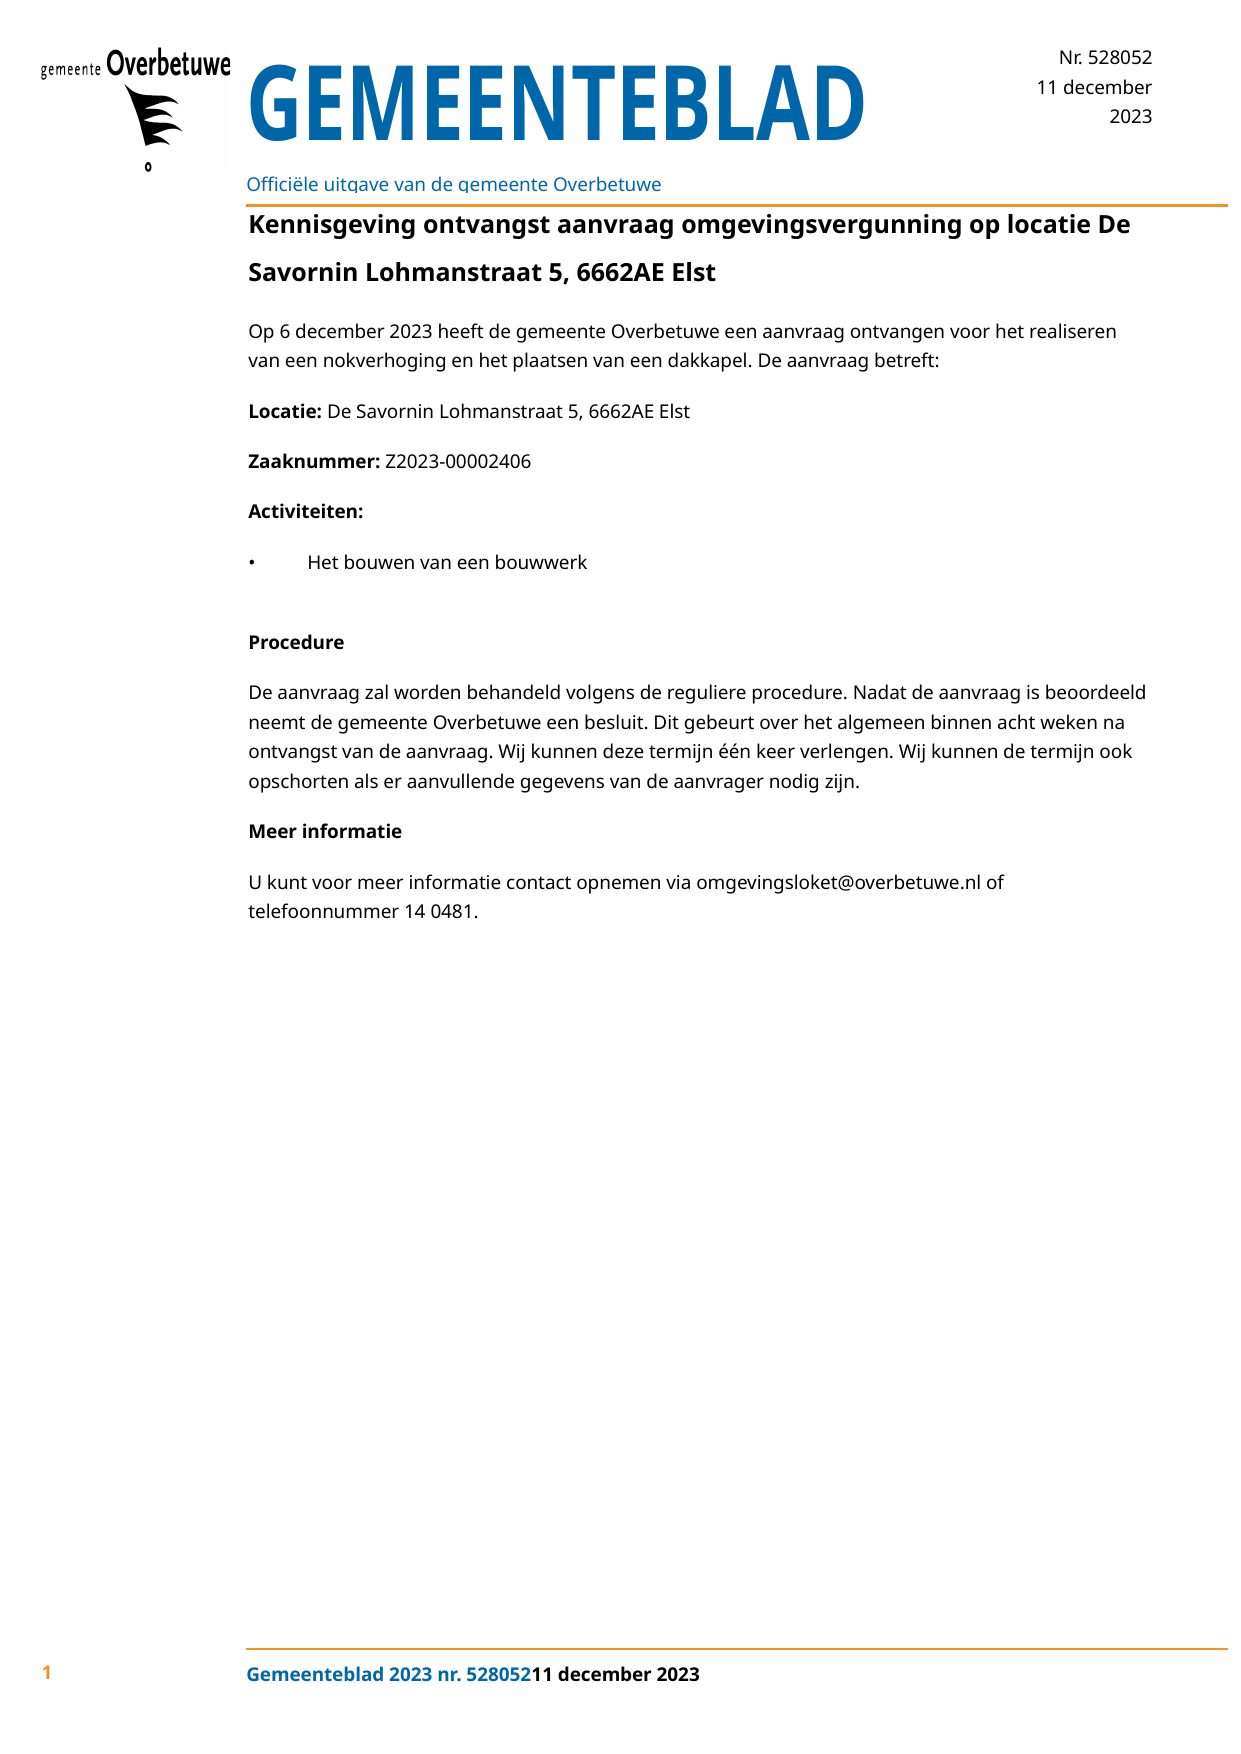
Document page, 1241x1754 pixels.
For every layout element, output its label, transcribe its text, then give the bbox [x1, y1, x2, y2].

text Op 6 december 2023 heeft de gemeente Overbetuwe een aanvraag ontvangen voor het realiseren van een nokverhoging en het plaatsen van een dakkapel. De aanvraag betreft: [248, 318, 1152, 373]
text Kennisgeving ontvangst aanvraag omgevingsvergunning op locatie De Savornin Lohmanstraat 5, 6662AE Elst [248, 207, 1152, 288]
text Procedure [248, 629, 1152, 655]
text Locatie: De Savornin Lohmanstraat 5, 6662AE Elst [248, 398, 1152, 424]
list Het bouwen van een bouwwerk [248, 549, 1152, 575]
text U kunt voor meer informatie contact opnemen via omgevingsloket@overbetuwe.nl of telefoonnummer 14 0481. [248, 869, 1152, 924]
text Activiteiten: [248, 499, 1152, 524]
picture [41, 47, 231, 172]
text De aanvraag zal worden behandeld volgens de reguliere procedure. Nadat de aanvraag is beoordeeld neemt de gemeente Overbetuwe een besluit. Dit gebeurt over het algemeen binnen acht weken na ontvangst van de aanvraag. Wij kunnen deze termijn één keer verlengen. Wij kunnen de termijn ook opschorten als er aanvullende gegevens van de aanvrager nodig zijn. [248, 679, 1152, 794]
text Zaaknummer: Z2023-00002406 [248, 448, 1152, 474]
text Meer informatie [248, 819, 1152, 844]
